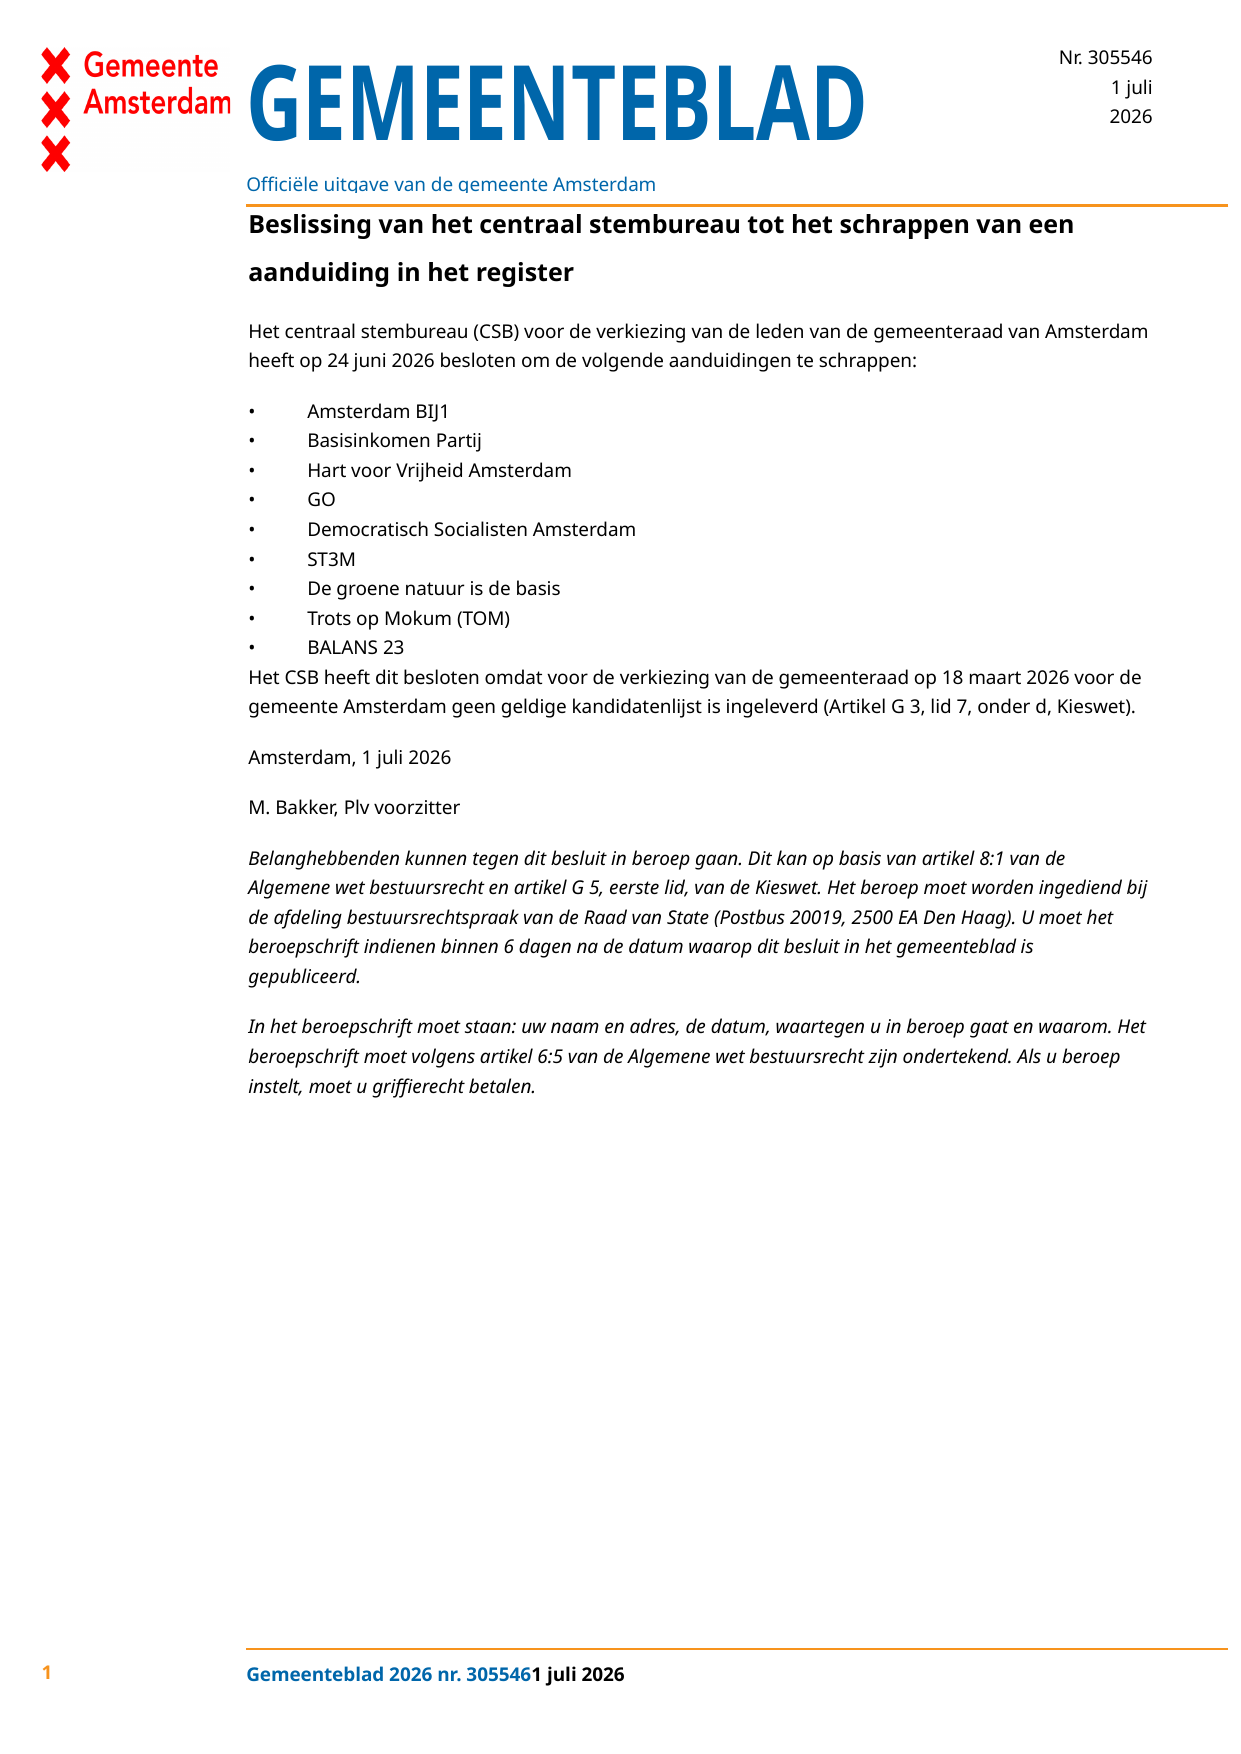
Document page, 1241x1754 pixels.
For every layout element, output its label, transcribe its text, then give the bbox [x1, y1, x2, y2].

text In het beroepschrift moet staan: uw naam en adres, de datum, waartegen u in beroep gaat en waarom. Het beroepschrift moet volgens artikel 6:5 van de Algemene wet bestuursrecht zijn ondertekend. Als u beroep instelt, moet u griffierecht betalen. [248, 1014, 1152, 1099]
list Amsterdam BIJ1 [248, 398, 1152, 424]
list GO [248, 487, 1152, 512]
text Amsterdam, 1 juli 2026 [248, 744, 1152, 770]
text Het CSB heeft dit besloten omdat voor de verkiezing van de gemeenteraad op 18 maart 2026 voor de gemeente Amsterdam geen geldige kandidatenlijst is ingeleverd (Artikel G 3, lid 7, onder d, Kieswet). [248, 664, 1152, 719]
picture [41, 47, 231, 172]
text M. Bakker, Plv voorzitter [248, 794, 1152, 820]
list BALANS 23 [248, 634, 1152, 660]
text Het centraal stembureau (CSB) voor de verkiezing van de leden van de gemeenteraad van Amsterdam heeft op 24 juni 2026 besloten om de volgende aanduidingen te schrappen: [248, 318, 1152, 373]
text Belanghebbenden kunnen tegen dit besluit in beroep gaan. Dit kan op basis van artikel 8:1 van de Algemene wet bestuursrecht en artikel G 5, eerste lid, van de Kieswet. Het beroep moet worden ingediend bij de afdeling bestuursrechtspraak van de Raad van State (Postbus 20019, 2500 EA Den Haag). U moet het beroepschrift indienen binnen 6 dagen na de datum waarop dit besluit in het gemeenteblad is gepubliceerd. [248, 845, 1152, 989]
list De groene natuur is de basis [248, 575, 1152, 601]
list Trots op Mokum (TOM) [248, 605, 1152, 631]
text Beslissing van het centraal stembureau tot het schrappen van een aanduiding in het register [248, 207, 1152, 288]
list Basisinkomen Partij [248, 427, 1152, 453]
list ST3M [248, 546, 1152, 572]
list Democratisch Socialisten Amsterdam [248, 516, 1152, 542]
list Hart voor Vrijheid Amsterdam [248, 457, 1152, 483]
